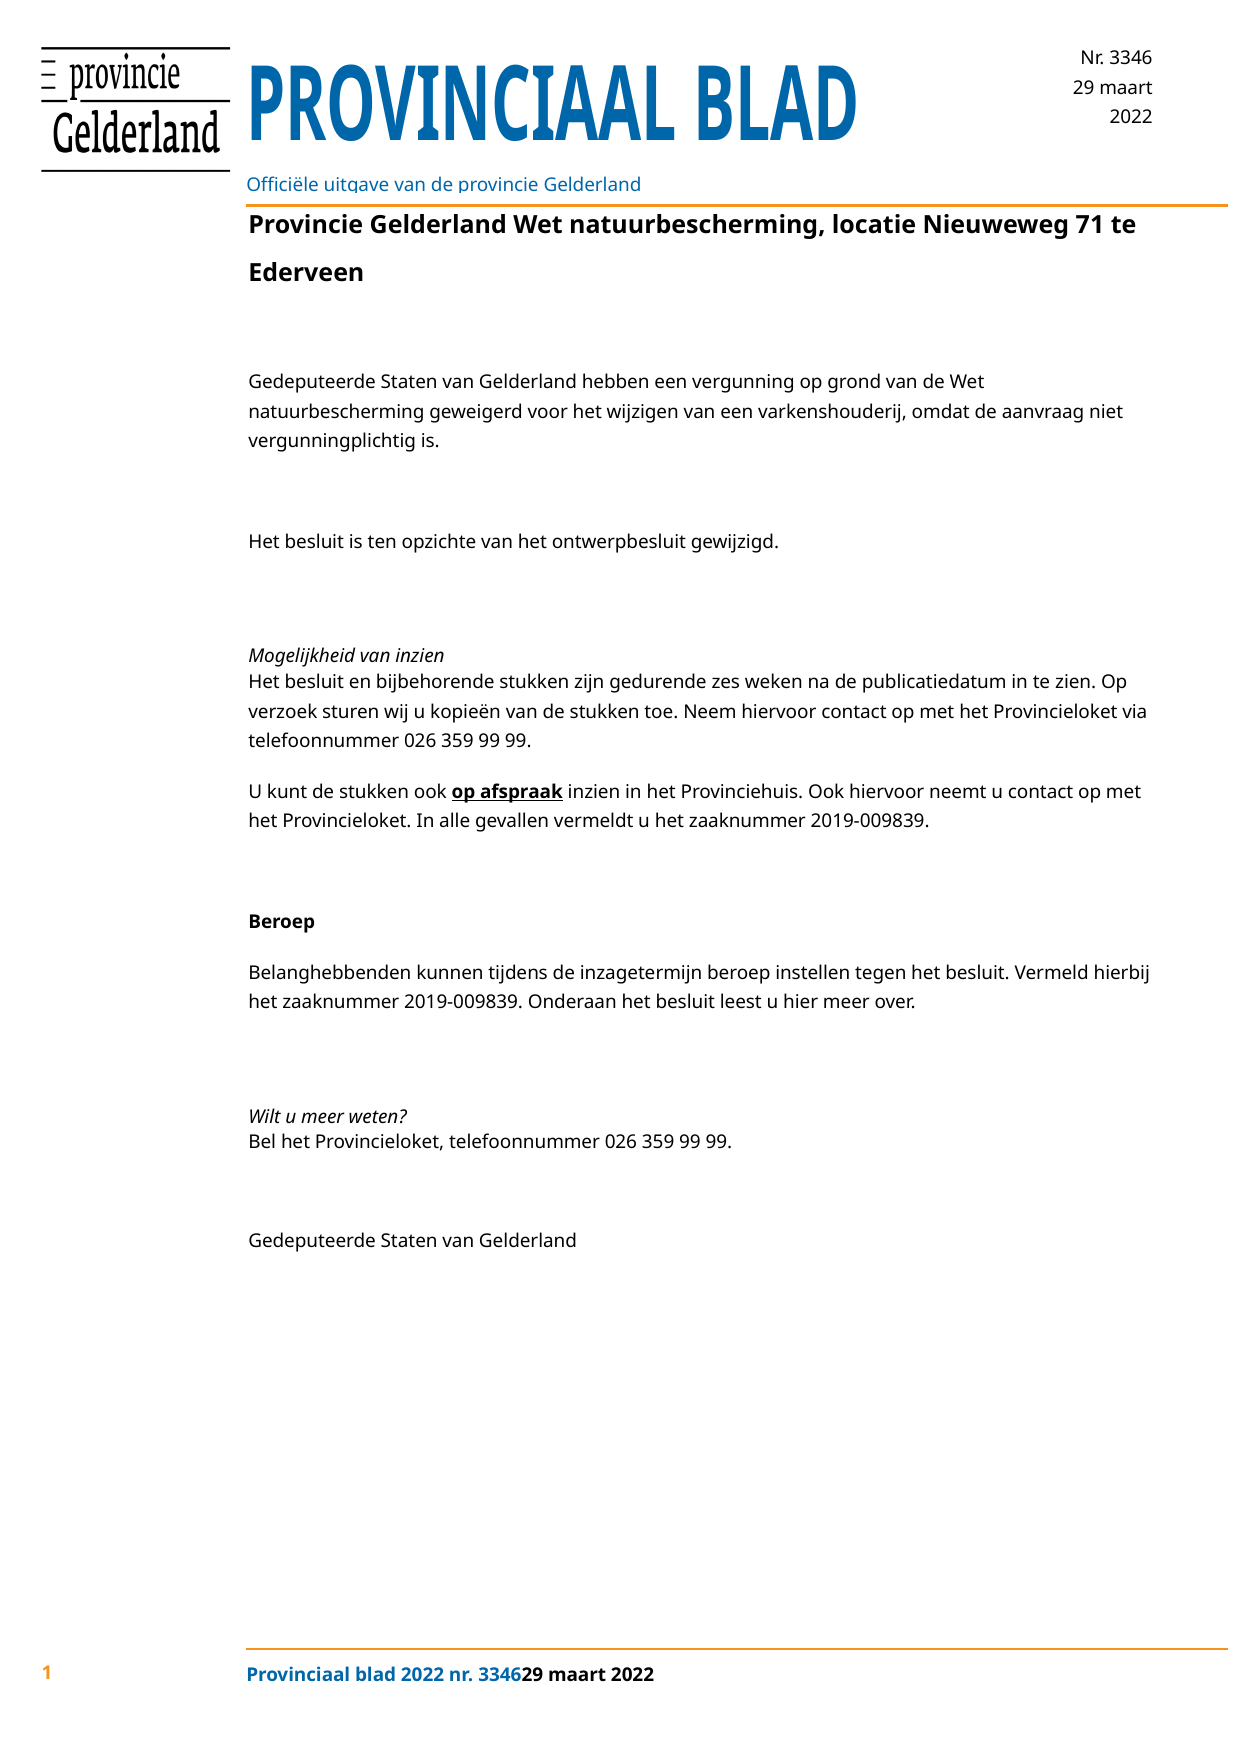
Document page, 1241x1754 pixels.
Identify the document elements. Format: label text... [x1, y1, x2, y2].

text Mogelijkheid van inzien [248, 643, 1152, 668]
text Belanghebbenden kunnen tijdens de inzagetermijn beroep instellen tegen het besluit. Vermeld hierbij het zaaknummer 2019-009839. Onderaan het besluit leest u hier meer over. [248, 959, 1152, 1014]
picture [41, 47, 231, 172]
text Het besluit en bijbehorende stukken zijn gedurende zes weken na de publicatiedatum in te zien. Op verzoek sturen wij u kopieën van de stukken toe. Neem hiervoor contact op met het Provincieloket via telefoonnummer 026 359 99 99. [248, 668, 1152, 753]
text Wilt u meer weten? [248, 1103, 1152, 1128]
text Gedeputeerde Staten van Gelderland hebben een vergunning op grond van de Wet natuurbescherming geweigerd voor het wijzigen van een varkenshouderij, omdat de aanvraag niet vergunningplichtig is. [248, 368, 1152, 453]
text Beroep [248, 908, 1152, 934]
text U kunt de stukken ook op afspraak inzien in het Provinciehuis. Ook hiervoor neemt u contact op met het Provincieloket. In alle gevallen vermeldt u het zaaknummer 2019-009839. [248, 778, 1152, 833]
text Bel het Provincieloket, telefoonnummer 026 359 99 99. [248, 1128, 1152, 1154]
text Gedeputeerde Staten van Gelderland [248, 1227, 1152, 1252]
text Het besluit is ten opzichte van het ontwerpbesluit gewijzigd. [248, 528, 1152, 554]
text Provincie Gelderland Wet natuurbescherming, locatie Nieuweweg 71 te Ederveen [248, 207, 1152, 288]
